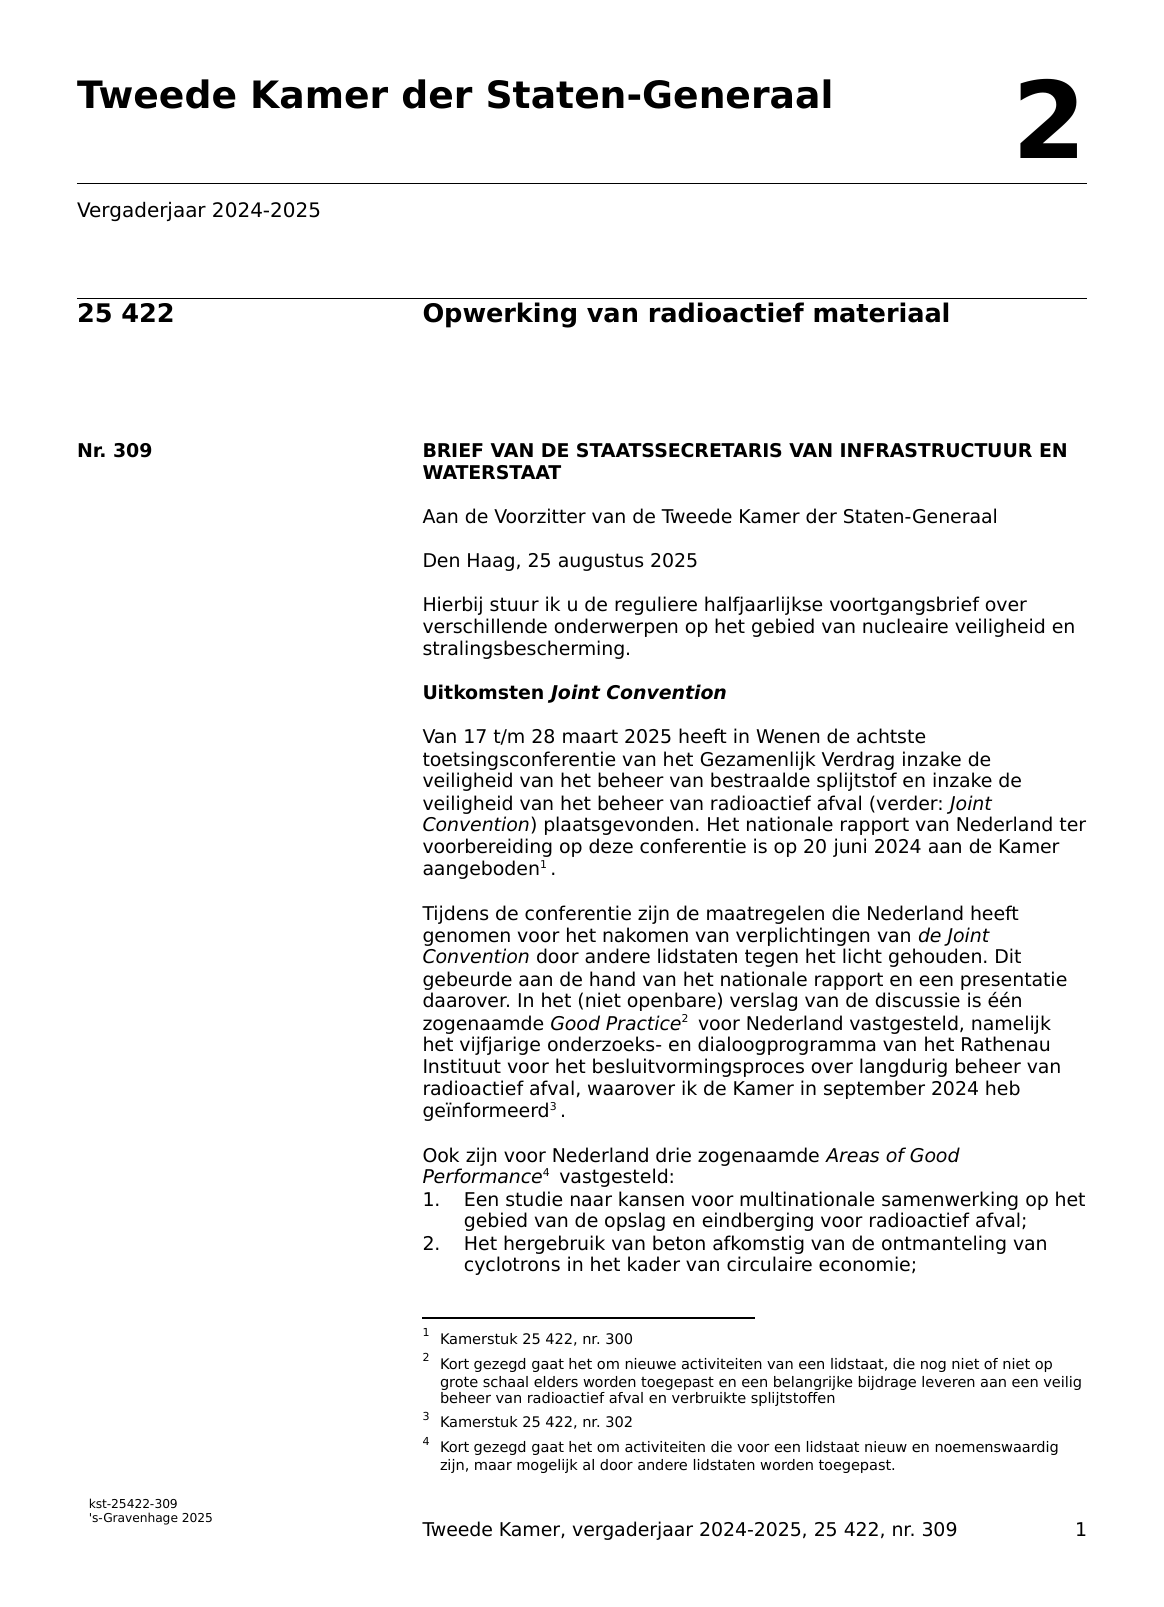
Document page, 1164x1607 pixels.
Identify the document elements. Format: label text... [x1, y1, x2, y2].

text Kort gezegd gaat het om nieuwe activiteiten van een lidstaat, die nog niet of niet op grote schaal elders worden toegepast en een belangrijke bijdrage leveren aan een veilig beheer van radioactief afval en verbruikte splijtstoffen [422, 1352, 1087, 1407]
text Kamerstuk 25 422, nr. 300 [422, 1327, 1087, 1349]
text Ook zijn voor Nederland drie zogenaamde Areas of Good Performance vastgesteld: [422, 1144, 1087, 1188]
text 's-Gravenhage 2025 [88, 1511, 323, 1525]
text Aan de Voorzitter van de Tweede Kamer der Staten-Generaal [422, 506, 1087, 528]
text kst-25422-309 [88, 1497, 323, 1511]
text 2. Het hergebruik van beton afkomstig van de ontmanteling van cyclotrons in het kader van circulaire economie; [422, 1232, 1087, 1276]
text Hierbij stuur ik u de reguliere halfjaarlijkse voortgangsbrief over verschillende onderwerpen op het gebied van nucleaire veiligheid en stralingsbescherming. [422, 594, 1087, 660]
subtitle 25 422 Opwerking van radioactief materiaal [77, 299, 1087, 329]
text Van 17 t/m 28 maart 2025 heeft in Wenen de achtste toetsingsconferentie van het Gezamenlijk Verdrag inzake de veiligheid van het beheer van bestraalde splijtstof en inzake de veiligheid van het beheer van radioactief afval (verder: Joint Convention) plaatsgevonden. Het nationale rapport van Nederland ter voorbereiding op deze conferentie is op 20 juni 2024 aan de Kamer aangeboden. [422, 726, 1087, 880]
text 1. Een studie naar kansen voor multinationale samenwerking op het gebied van de opslag en eindberging voor radioactief afval; [422, 1188, 1087, 1232]
subtitle Uitkomsten Joint Convention [422, 682, 1087, 704]
table_cell Vergaderjaar 2024-2025 [77, 184, 1087, 298]
table_header Tweede Kamer der Staten-Generaal [77, 59, 886, 183]
text Kort gezegd gaat het om activiteiten die voor een lidstaat nieuw en noemenswaardig zijn, maar mogelijk al door andere lidstaten worden toegepast. [422, 1435, 1087, 1474]
text Tijdens de conferentie zijn de maatregelen die Nederland heeft genomen voor het nakomen van verplichtingen van de Joint Convention door andere lidstaten tegen het licht gehouden. Dit gebeurde aan de hand van het nationale rapport en een presentatie daarover. In het (niet openbare) verslag van de discussie is één zogenaamde Good Practice voor Nederland vastgesteld, namelijk het vijfjarige onderzoeks- en dialoogprogramma van het Rathenau Instituut voor het besluitvormingsproces over langdurig beheer van radioactief afval, waarover ik de Kamer in september 2024 heb geïnformeerd. [422, 902, 1087, 1122]
text Den Haag, 25 augustus 2025 [422, 550, 1087, 572]
subtitle Nr. 309 BRIEF VAN DE STAATSSECRETARIS VAN INFRASTRUCTUUR EN WATERSTAAT [77, 440, 1087, 484]
table_header 2 [886, 59, 1087, 183]
text Kamerstuk 25 422, nr. 302 [422, 1410, 1087, 1432]
